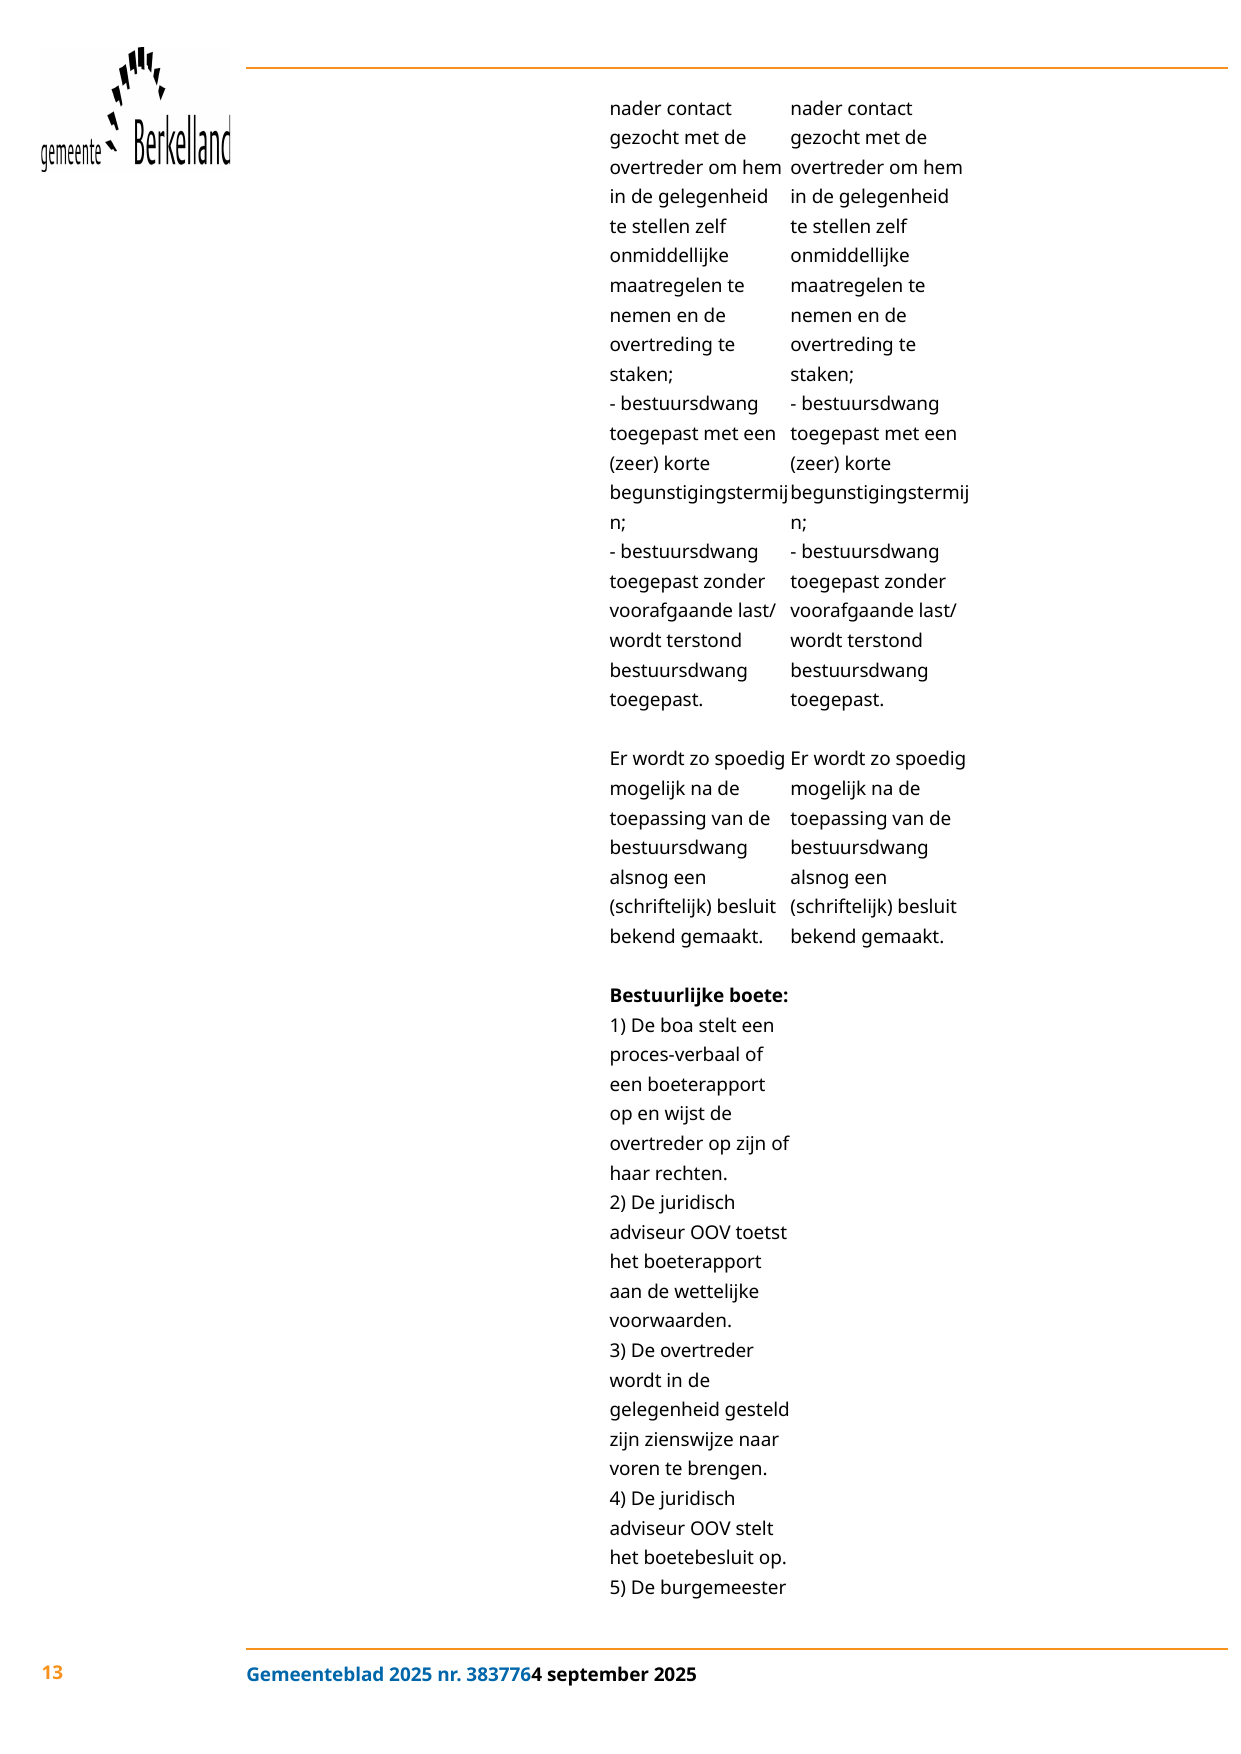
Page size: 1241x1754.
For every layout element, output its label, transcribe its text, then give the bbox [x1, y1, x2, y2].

table_cell nader contact gezocht met de overtreder om hem in de gelegenheid te stellen zelf onmiddellijke maatregelen te nemen en de overtreding te staken; - bestuursdwang toegepast met een (zeer) korte begunstigingstermijn; - bestuursdwang toegepast zonder voorafgaande last/ wordt terstond bestuursdwang toegepast. Er wordt zo spoedig mogelijk na de toepassing van de bestuursdwang alsnog een (schriftelijk) besluit bekend gemaakt. [790, 95, 971, 1600]
table_cell nader contact gezocht met de overtreder om hem in de gelegenheid te stellen zelf onmiddellijke maatregelen te nemen en de overtreding te staken; - bestuursdwang toegepast met een (zeer) korte begunstigingstermijn; - bestuursdwang toegepast zonder voorafgaande last/ wordt terstond bestuursdwang toegepast. Er wordt zo spoedig mogelijk na de toepassing van de bestuursdwang alsnog een (schriftelijk) besluit bekend gemaakt. Bestuurlijke boete: 1) De boa stelt een proces-verbaal of een boeterapport op en wijst de overtreder op zijn of haar rechten. 2) De juridisch adviseur OOV toetst het boeterapport aan de wettelijke voorwaarden. 3) De overtreder wordt in de gelegenheid gesteld zijn zienswijze naar voren te brengen. 4) De juridisch adviseur OOV stelt het boetebesluit op. 5) De burgemeester [609, 95, 790, 1600]
table_cell [248, 95, 429, 1600]
picture [41, 47, 231, 172]
table_cell [429, 95, 609, 1600]
table_cell [971, 95, 1152, 1600]
